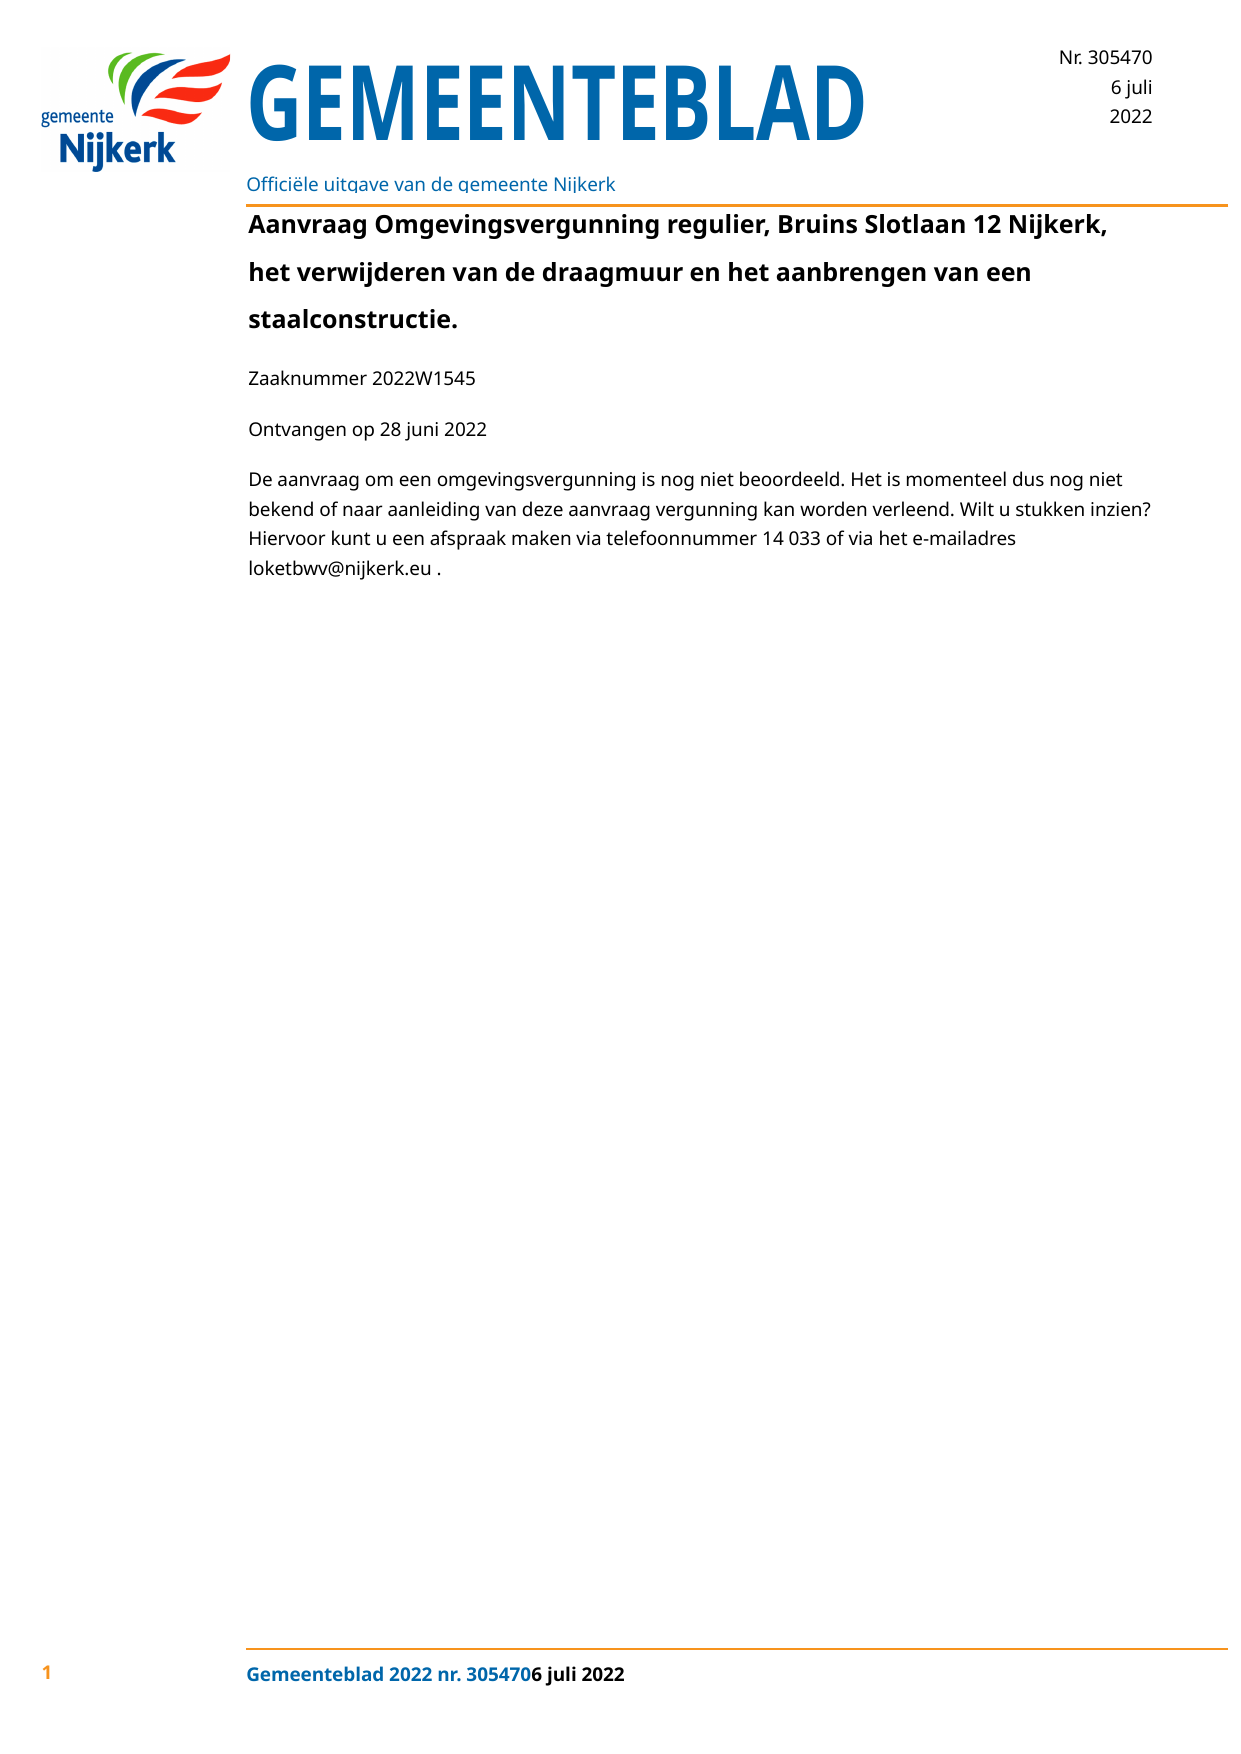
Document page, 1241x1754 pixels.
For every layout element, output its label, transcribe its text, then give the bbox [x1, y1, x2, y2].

text Ontvangen op 28 juni 2022 [248, 416, 1152, 442]
text De aanvraag om een omgevingsvergunning is nog niet beoordeeld. Het is momenteel dus nog niet bekend of naar aanleiding van deze aanvraag vergunning kan worden verleend. Wilt u stukken inzien? Hiervoor kunt u een afspraak maken via telefoonnummer 14 033 of via het e-mailadres loketbwv@nijkerk.eu . [248, 466, 1152, 581]
text Aanvraag Omgevingsvergunning regulier, Bruins Slotlaan 12 Nijkerk, het verwijderen van de draagmuur en het aanbrengen van een staalconstructie. [248, 207, 1152, 336]
picture [41, 47, 231, 172]
text Zaaknummer 2022W1545 [248, 366, 1152, 391]
